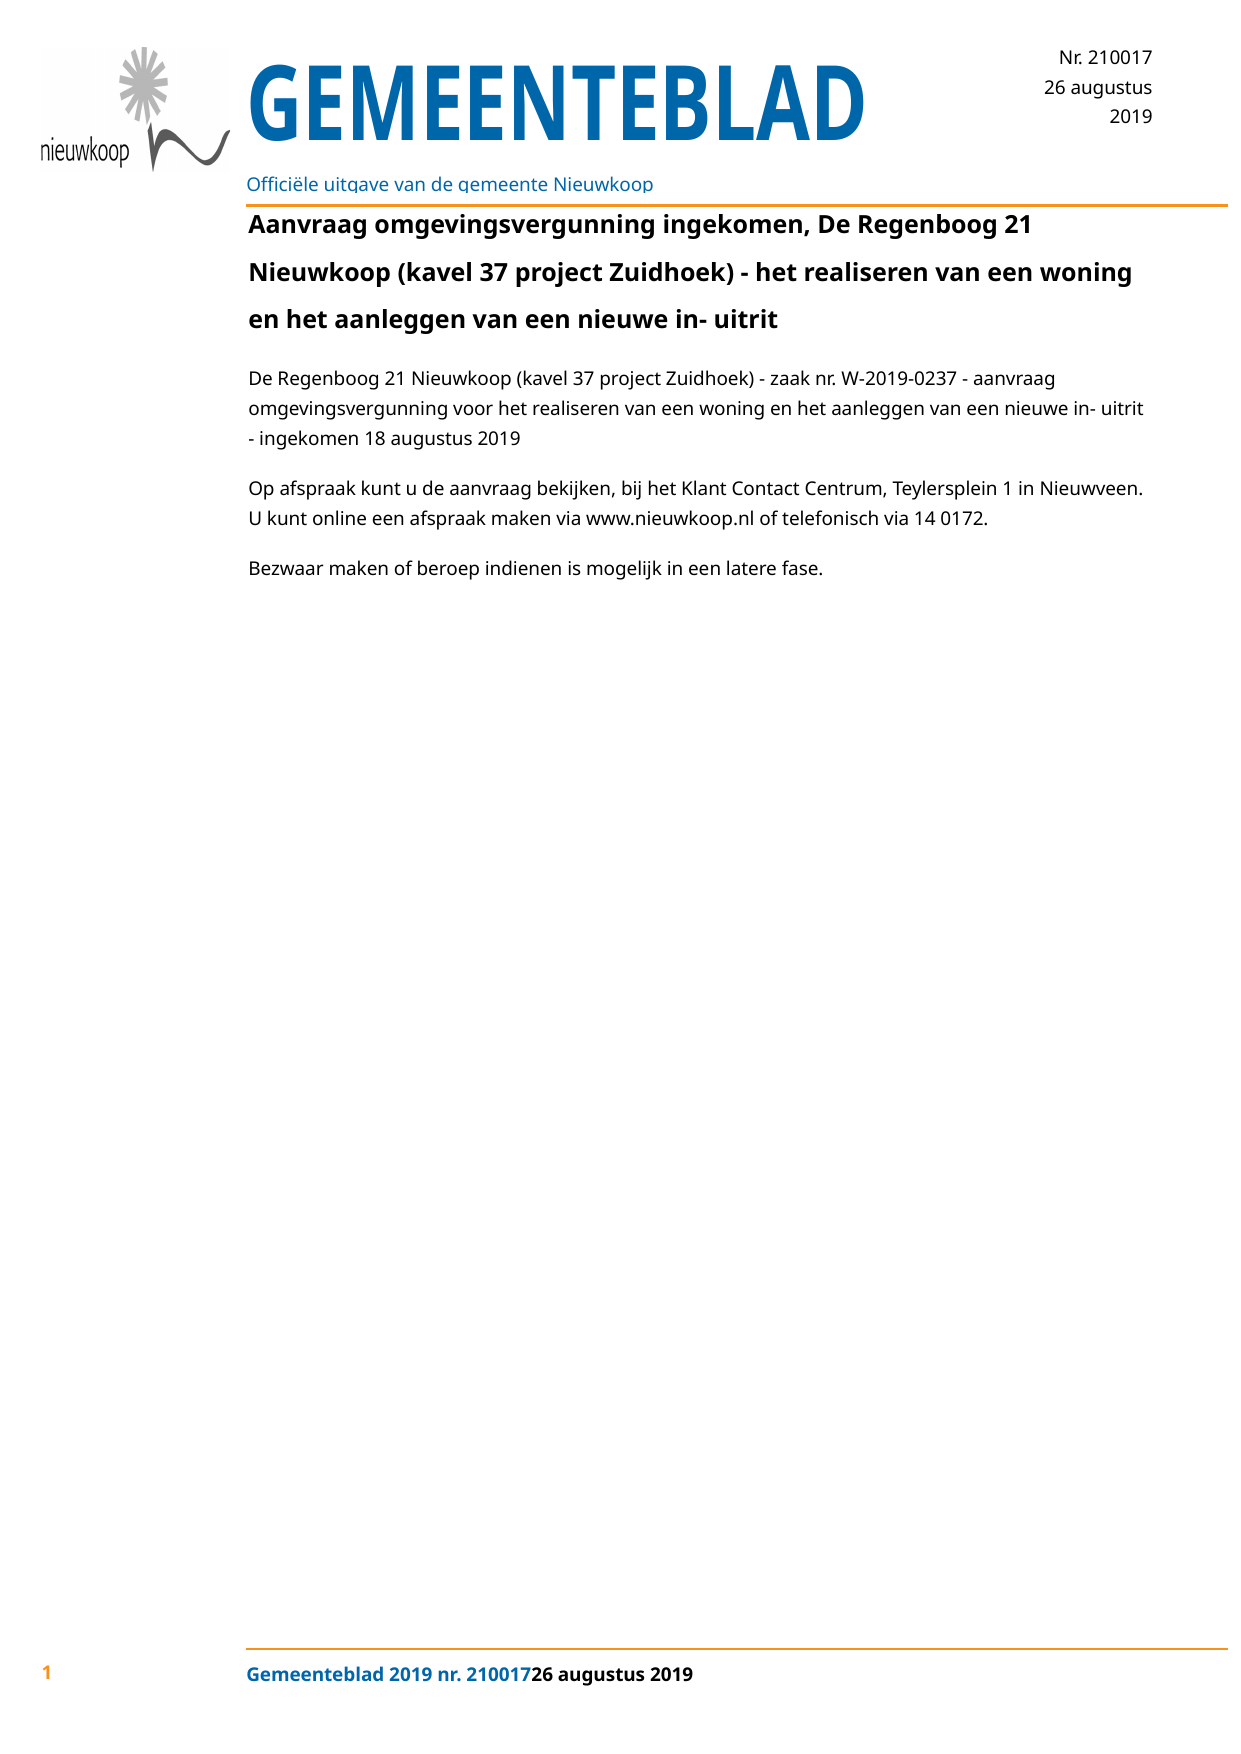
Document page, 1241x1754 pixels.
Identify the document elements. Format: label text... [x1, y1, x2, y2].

text Aanvraag omgevingsvergunning ingekomen, De Regenboog 21 Nieuwkoop (kavel 37 project Zuidhoek) - het realiseren van een woning en het aanleggen van een nieuwe in- uitrit [248, 207, 1152, 336]
picture [41, 47, 231, 172]
text Bezwaar maken of beroep indienen is mogelijk in een latere fase. [248, 555, 1152, 581]
text Op afspraak kunt u de aanvraag bekijken, bij het Klant Contact Centrum, Teylersplein 1 in Nieuwveen. U kunt online een afspraak maken via www.nieuwkoop.nl of telefonisch via 14 0172. [248, 475, 1152, 530]
text De Regenboog 21 Nieuwkoop (kavel 37 project Zuidhoek) - zaak nr. W-2019-0237 - aanvraag omgevingsvergunning voor het realiseren van een woning en het aanleggen van een nieuwe in- uitrit - ingekomen 18 augustus 2019 [248, 366, 1152, 450]
